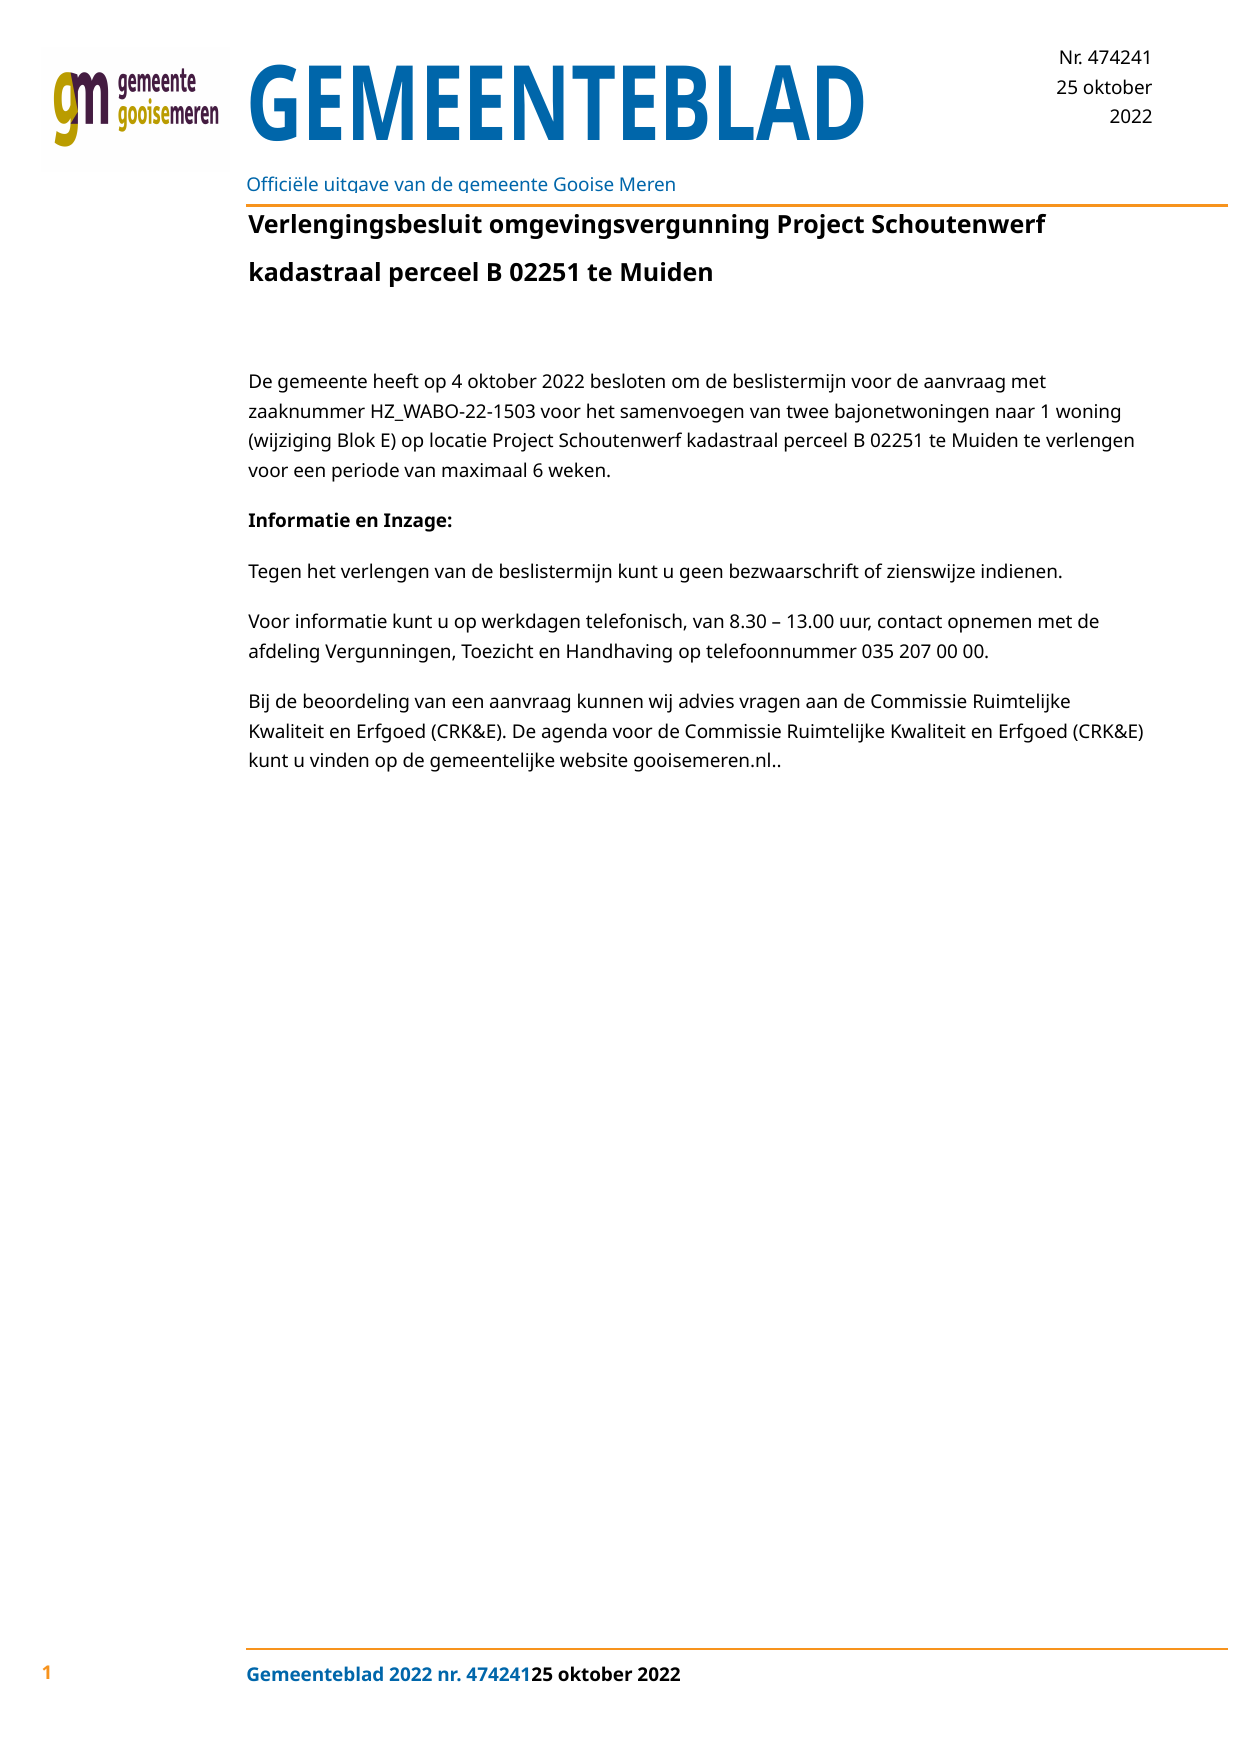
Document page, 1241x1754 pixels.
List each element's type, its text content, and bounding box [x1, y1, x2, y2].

text Tegen het verlengen van de beslistermijn kunt u geen bezwaarschrift of zienswijze indienen. [248, 558, 1152, 584]
text Bij de beoordeling van een aanvraag kunnen wij advies vragen aan de Commissie Ruimtelijke Kwaliteit en Erfgoed (CRK&E). De agenda voor de Commissie Ruimtelijke Kwaliteit en Erfgoed (CRK&E) kunt u vinden op de gemeentelijke website gooisemeren.nl.. [248, 688, 1152, 773]
picture [41, 47, 231, 172]
text Informatie en Inzage: [248, 507, 1152, 533]
text Verlengingsbesluit omgevingsvergunning Project Schoutenwerf kadastraal perceel B 02251 te Muiden [248, 207, 1152, 288]
text De gemeente heeft op 4 oktober 2022 besloten om de beslistermijn voor de aanvraag met zaaknummer HZ_WABO-22-1503 voor het samenvoegen van twee bajonetwoningen naar 1 woning (wijziging Blok E) op locatie Project Schoutenwerf kadastraal perceel B 02251 te Muiden te verlengen voor een periode van maximaal 6 weken. [248, 368, 1152, 483]
text Voor informatie kunt u op werkdagen telefonisch, van 8.30 – 13.00 uur, contact opnemen met de afdeling Vergunningen, Toezicht en Handhaving op telefoonnummer 035 207 00 00. [248, 608, 1152, 664]
